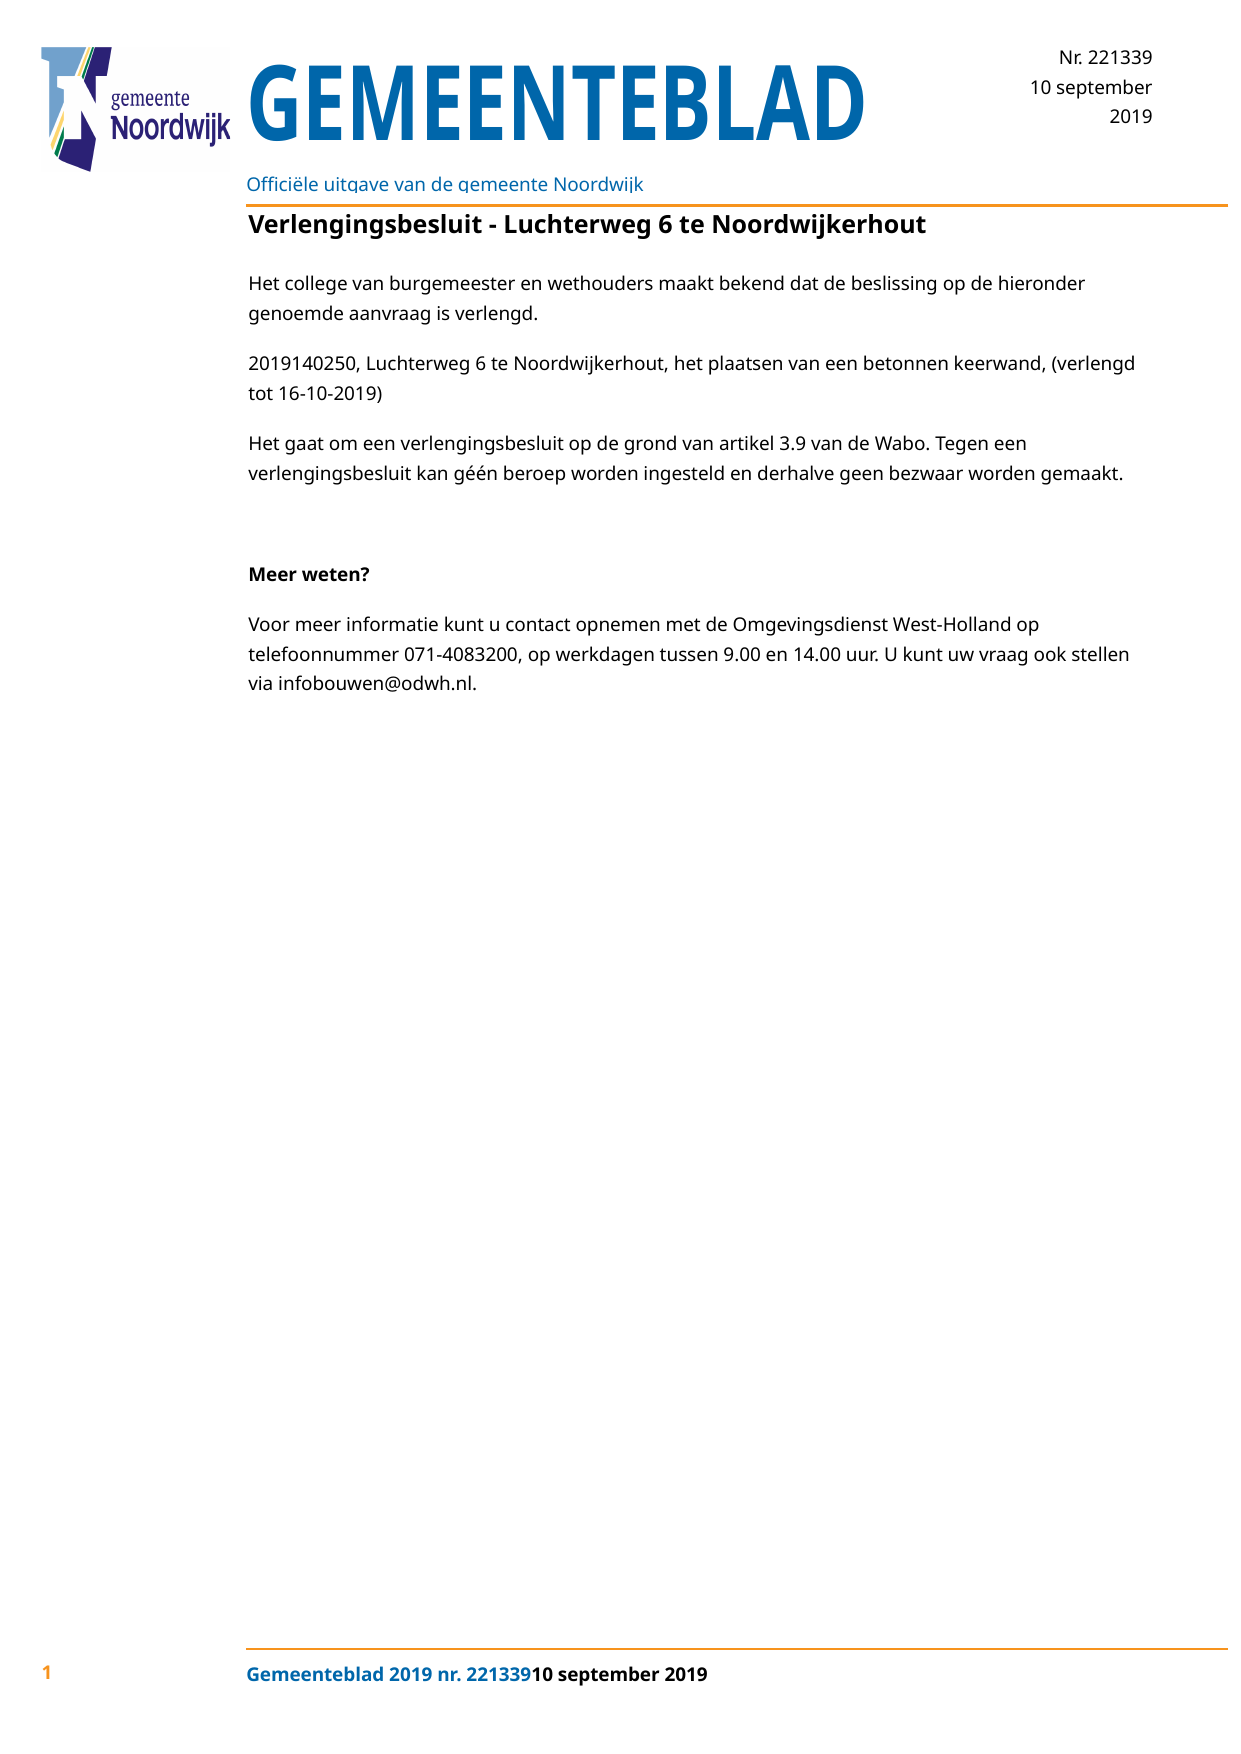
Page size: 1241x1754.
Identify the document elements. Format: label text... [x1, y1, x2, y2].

text Het gaat om een verlengingsbesluit op de grond van artikel 3.9 van de Wabo. Tegen een verlengingsbesluit kan géén beroep worden ingesteld en derhalve geen bezwaar worden gemaakt. [248, 430, 1152, 486]
text Het college van burgemeester en wethouders maakt bekend dat de beslissing op de hieronder genoemde aanvraag is verlengd. [248, 270, 1152, 326]
text Voor meer informatie kunt u contact opnemen met de Omgevingsdienst West-Holland op telefoonnummer 071-4083200, op werkdagen tussen 9.00 en 14.00 uur. U kunt uw vraag ook stellen via infobouwen@odwh.nl. [248, 611, 1152, 696]
text 2019140250, Luchterweg 6 te Noordwijkerhout, het plaatsen van een betonnen keerwand, (verlengd tot 16-10-2019) [248, 350, 1152, 406]
text Verlengingsbesluit - Luchterweg 6 te Noordwijkerhout [248, 207, 1152, 241]
picture [41, 47, 231, 172]
text Meer weten? [248, 561, 1152, 586]
